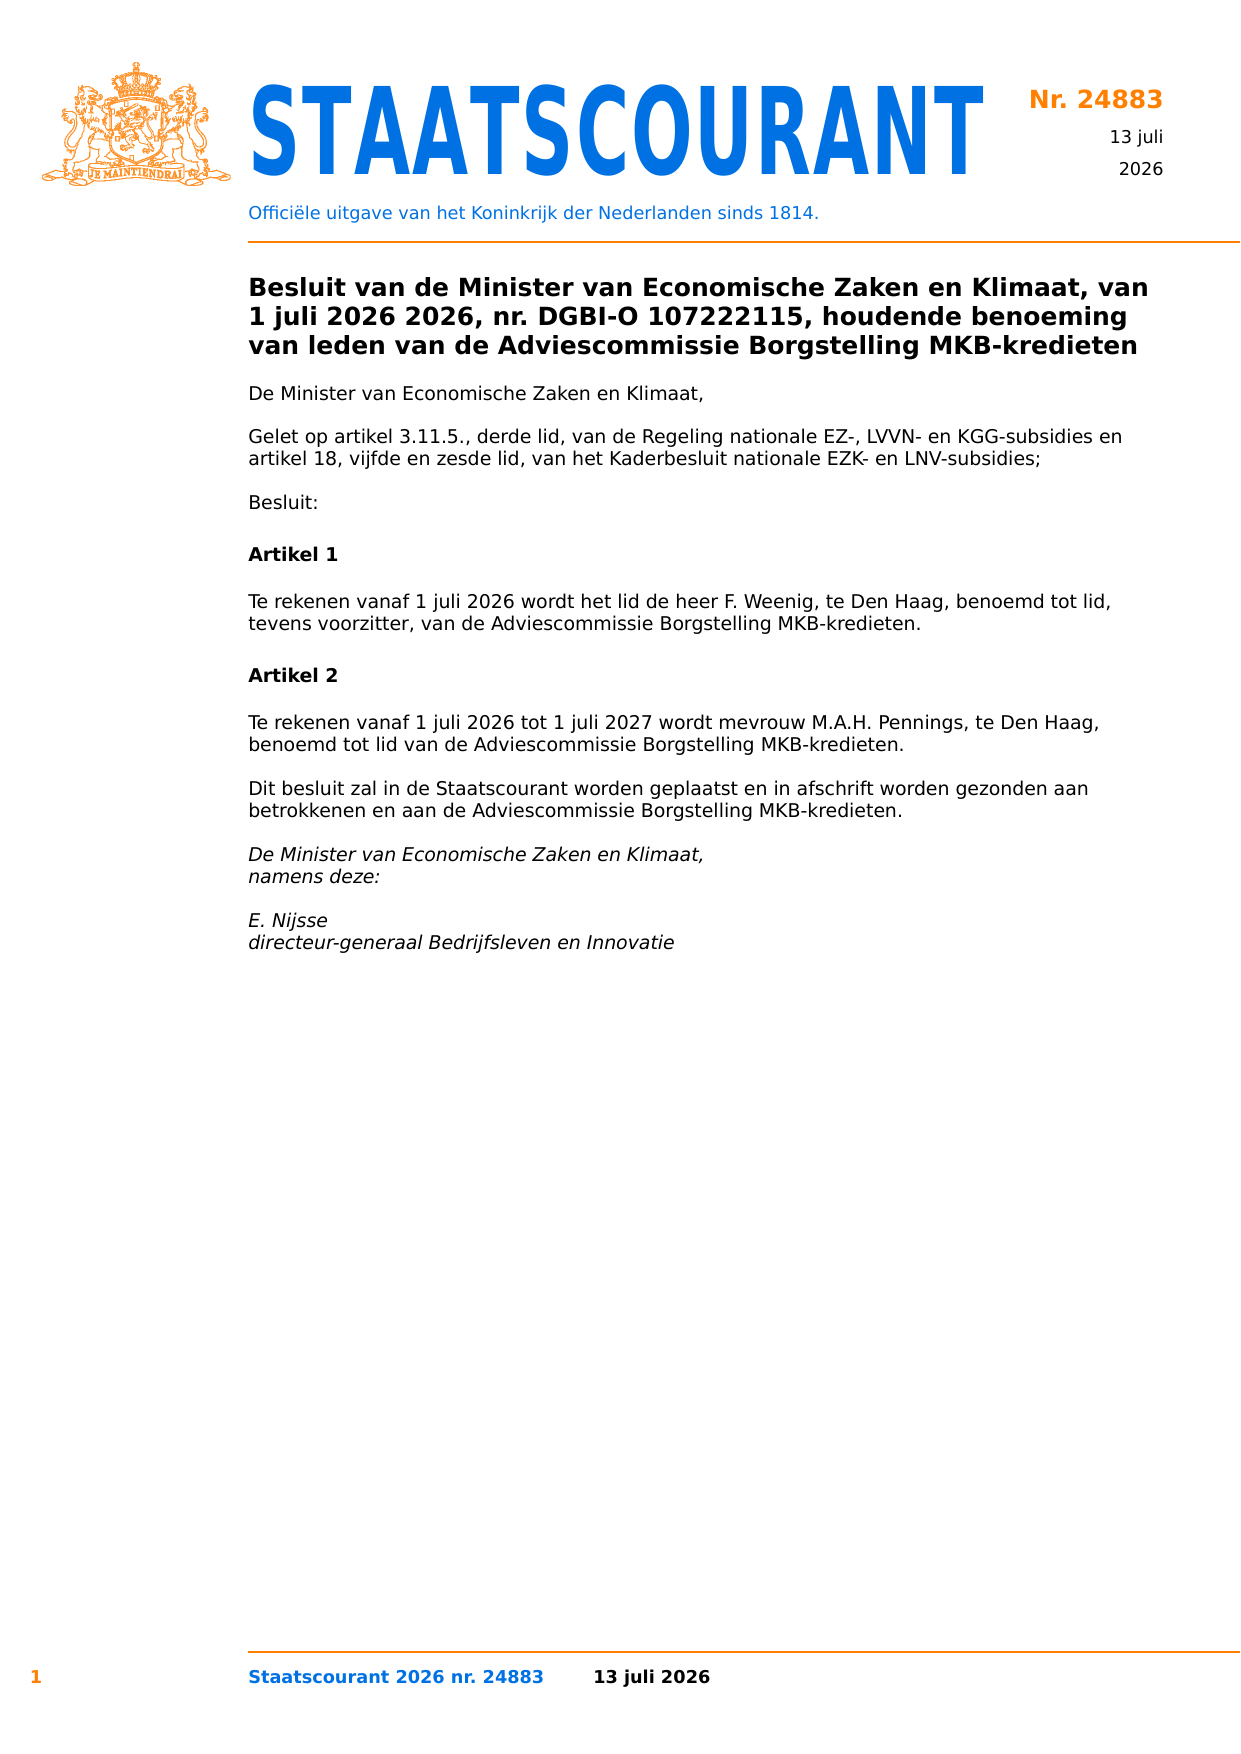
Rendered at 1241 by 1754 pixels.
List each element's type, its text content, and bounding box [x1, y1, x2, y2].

subtitle Besluit van de Minister van Economische Zaken en Klimaat, van 1 juli 2026 2026, nr. DGBI-O 107222115, houdende benoeming van leden van de Adviescommissie Borgstelling MKB-kredieten [248, 273, 1163, 361]
table_cell 2026 [998, 153, 1240, 203]
text De Minister van Economische Zaken en Klimaat, namens deze: E. Nijsse directeur-generaal Bedrijfsleven en Innovatie [248, 844, 1163, 953]
text Besluit: [248, 492, 1163, 514]
text Te rekenen vanaf 1 juli 2026 wordt het lid de heer F. Weenig, te Den Haag, benoemd tot lid, tevens voorzitter, van de Adviescommissie Borgstelling MKB-kredieten. [248, 591, 1163, 635]
text De Minister van Economische Zaken en Klimaat, [248, 382, 1163, 404]
table_cell Officiële uitgave van het Koninkrijk der Nederlanden sinds 1814. [248, 203, 1240, 241]
table_header STAATSCOURANT [248, 62, 998, 203]
table_header Nr. 24883 [998, 62, 1240, 121]
subtitle Artikel 1 [248, 544, 1163, 566]
subtitle Artikel 2 [248, 665, 1163, 687]
table_header [25, 62, 248, 241]
text Dit besluit zal in de Staatscourant worden geplaatst en in afschrift worden gezonden aan betrokkenen en aan de Adviescommissie Borgstelling MKB-kredieten. [248, 778, 1163, 822]
text Te rekenen vanaf 1 juli 2026 tot 1 juli 2027 wordt mevrouw M.A.H. Pennings, te Den Haag, benoemd tot lid van de Adviescommissie Borgstelling MKB-kredieten. [248, 712, 1163, 756]
table_cell 13 juli [998, 121, 1240, 153]
text Gelet op artikel 3.11.5., derde lid, van de Regeling nationale EZ-, LVVN- en KGG-subsidies en artikel 18, vijfde en zesde lid, van het Kaderbesluit nationale EZK- en LNV-subsidies; [248, 426, 1163, 470]
picture [41, 62, 231, 186]
